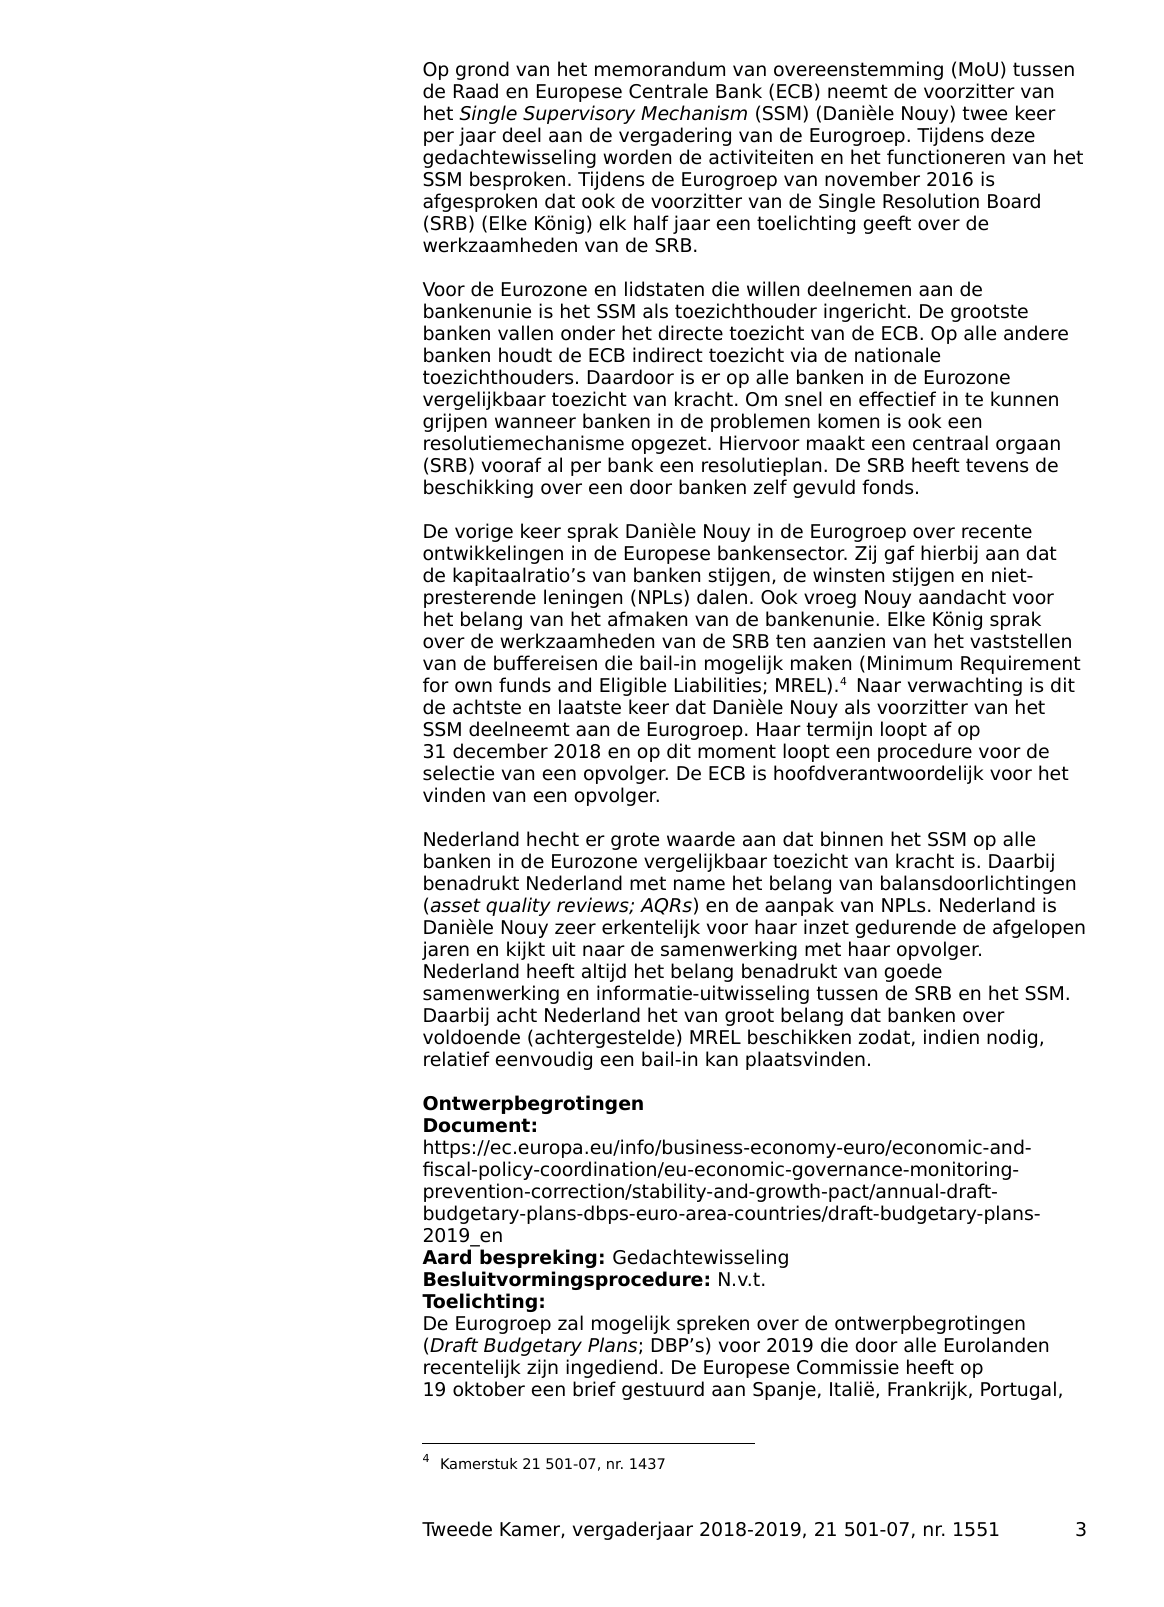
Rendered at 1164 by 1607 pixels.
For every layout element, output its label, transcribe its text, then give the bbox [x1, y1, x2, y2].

text Nederland hecht er grote waarde aan dat binnen het SSM op alle banken in de Eurozone vergelijkbaar toezicht van kracht is. Daarbij benadrukt Nederland met name het belang van balansdoorlichtingen (asset quality reviews; AQRs) en de aanpak van NPLs. Nederland is Danièle Nouy zeer erkentelijk voor haar inzet gedurende de afgelopen jaren en kijkt uit naar de samenwerking met haar opvolger. Nederland heeft altijd het belang benadrukt van goede samenwerking en informatie-uitwisseling tussen de SRB en het SSM. Daarbij acht Nederland het van groot belang dat banken over voldoende (achtergestelde) MREL beschikken zodat, indien nodig, relatief eenvoudig een bail-in kan plaatsvinden. [422, 829, 1087, 1071]
text De vorige keer sprak Danièle Nouy in de Eurogroep over recente ontwikkelingen in de Europese bankensector. Zij gaf hierbij aan dat de kapitaalratio’s van banken stijgen, de winsten stijgen en niet-presterende leningen (NPLs) dalen. Ook vroeg Nouy aandacht voor het belang van het afmaken van de bankenunie. Elke König sprak over de werkzaamheden van de SRB ten aanzien van het vaststellen van de buffereisen die bail-in mogelijk maken (Minimum Requirement for own funds and Eligible Liabilities; MREL). Naar verwachting is dit de achtste en laatste keer dat Danièle Nouy als voorzitter van het SSM deelneemt aan de Eurogroep. Haar termijn loopt af op 31 december 2018 en op dit moment loopt een procedure voor de selectie van een opvolger. De ECB is hoofdverantwoordelijk voor het vinden van een opvolger. [422, 521, 1087, 807]
text Op grond van het memorandum van overeenstemming (MoU) tussen de Raad en Europese Centrale Bank (ECB) neemt de voorzitter van het Single Supervisory Mechanism (SSM) (Danièle Nouy) twee keer per jaar deel aan de vergadering van de Eurogroep. Tijdens deze gedachtewisseling worden de activiteiten en het functioneren van het SSM besproken. Tijdens de Eurogroep van november 2016 is afgesproken dat ook de voorzitter van de Single Resolution Board (SRB) (Elke König) elk half jaar een toelichting geeft over de werkzaamheden van de SRB. [422, 59, 1087, 257]
text Kamerstuk 21 501-07, nr. 1437 [422, 1452, 1087, 1474]
text De Eurogroep zal mogelijk spreken over de ontwerpbegrotingen (Draft Budgetary Plans; DBP’s) voor 2019 die door alle Eurolanden recentelijk zijn ingediend. De Europese Commissie heeft op 19 oktober een brief gestuurd aan Spanje, Italië, Frankrijk, Portugal, [422, 1313, 1087, 1401]
text Aard bespreking: Gedachtewisseling [422, 1247, 1087, 1269]
text Toelichting: [422, 1291, 1087, 1313]
text Ontwerpbegrotingen [422, 1093, 1087, 1115]
text Besluitvormingsprocedure: N.v.t. [422, 1269, 1087, 1291]
text Voor de Eurozone en lidstaten die willen deelnemen aan de bankenunie is het SSM als toezichthouder ingericht. De grootste banken vallen onder het directe toezicht van de ECB. Op alle andere banken houdt de ECB indirect toezicht via de nationale toezichthouders. Daardoor is er op alle banken in de Eurozone vergelijkbaar toezicht van kracht. Om snel en effectief in te kunnen grijpen wanneer banken in de problemen komen is ook een resolutiemechanisme opgezet. Hiervoor maakt een centraal orgaan (SRB) vooraf al per bank een resolutieplan. De SRB heeft tevens de beschikking over een door banken zelf gevuld fonds. [422, 279, 1087, 499]
text Document: https://ec.europa.eu/info/business-economy-euro/economic-and-fiscal-policy-coordination/eu-economic-governance-monitoring-prevention-correction/stability-and-growth-pact/annual-draft-budgetary-plans-dbps-euro-area-countries/draft-budgetary-plans-2019_en [422, 1115, 1087, 1247]
